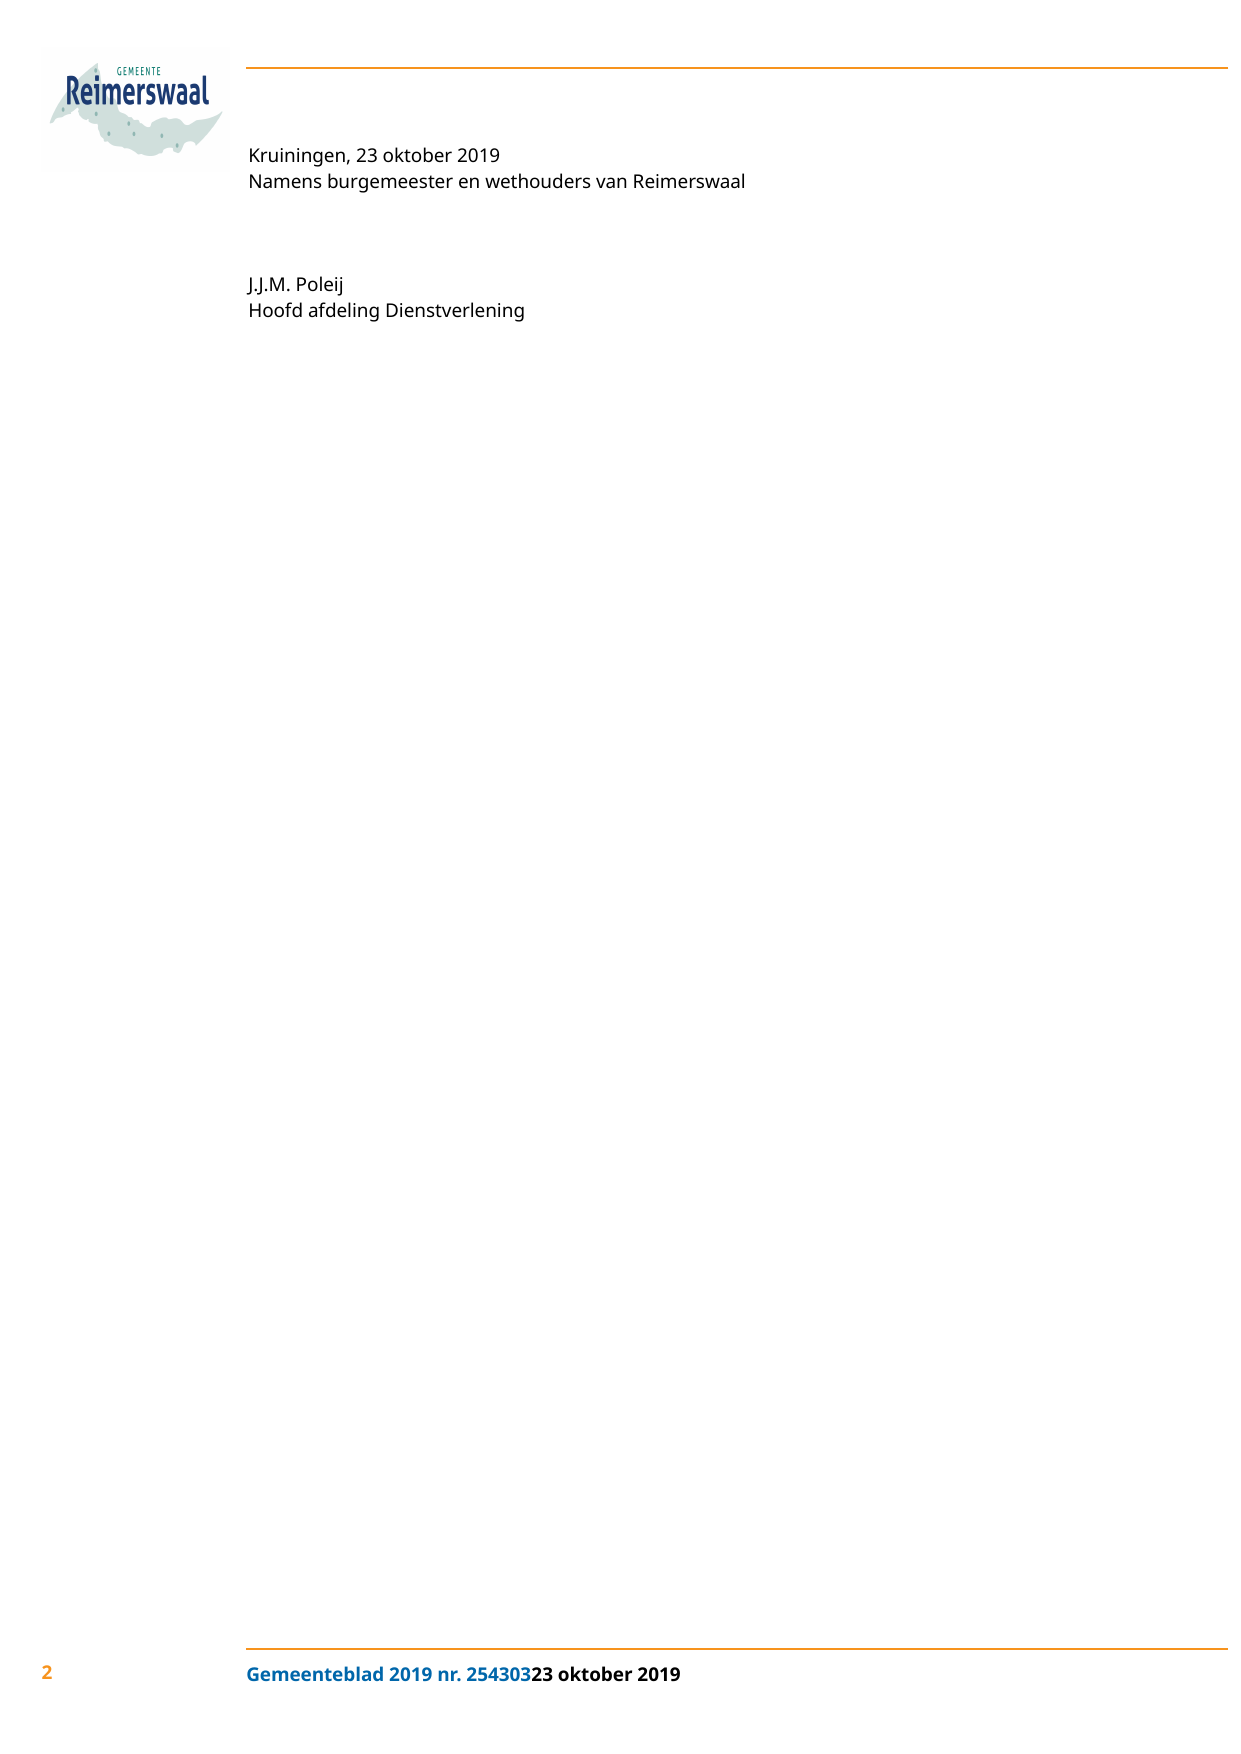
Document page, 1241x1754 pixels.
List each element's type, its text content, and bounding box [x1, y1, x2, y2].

picture [41, 47, 231, 172]
text Namens burgemeester en wethouders van Reimerswaal [248, 168, 1152, 194]
text Kruiningen, 23 oktober 2019 [248, 143, 1152, 168]
text J.J.M. Poleij [248, 271, 1152, 297]
text Hoofd afdeling Dienstverlening [248, 297, 1152, 323]
